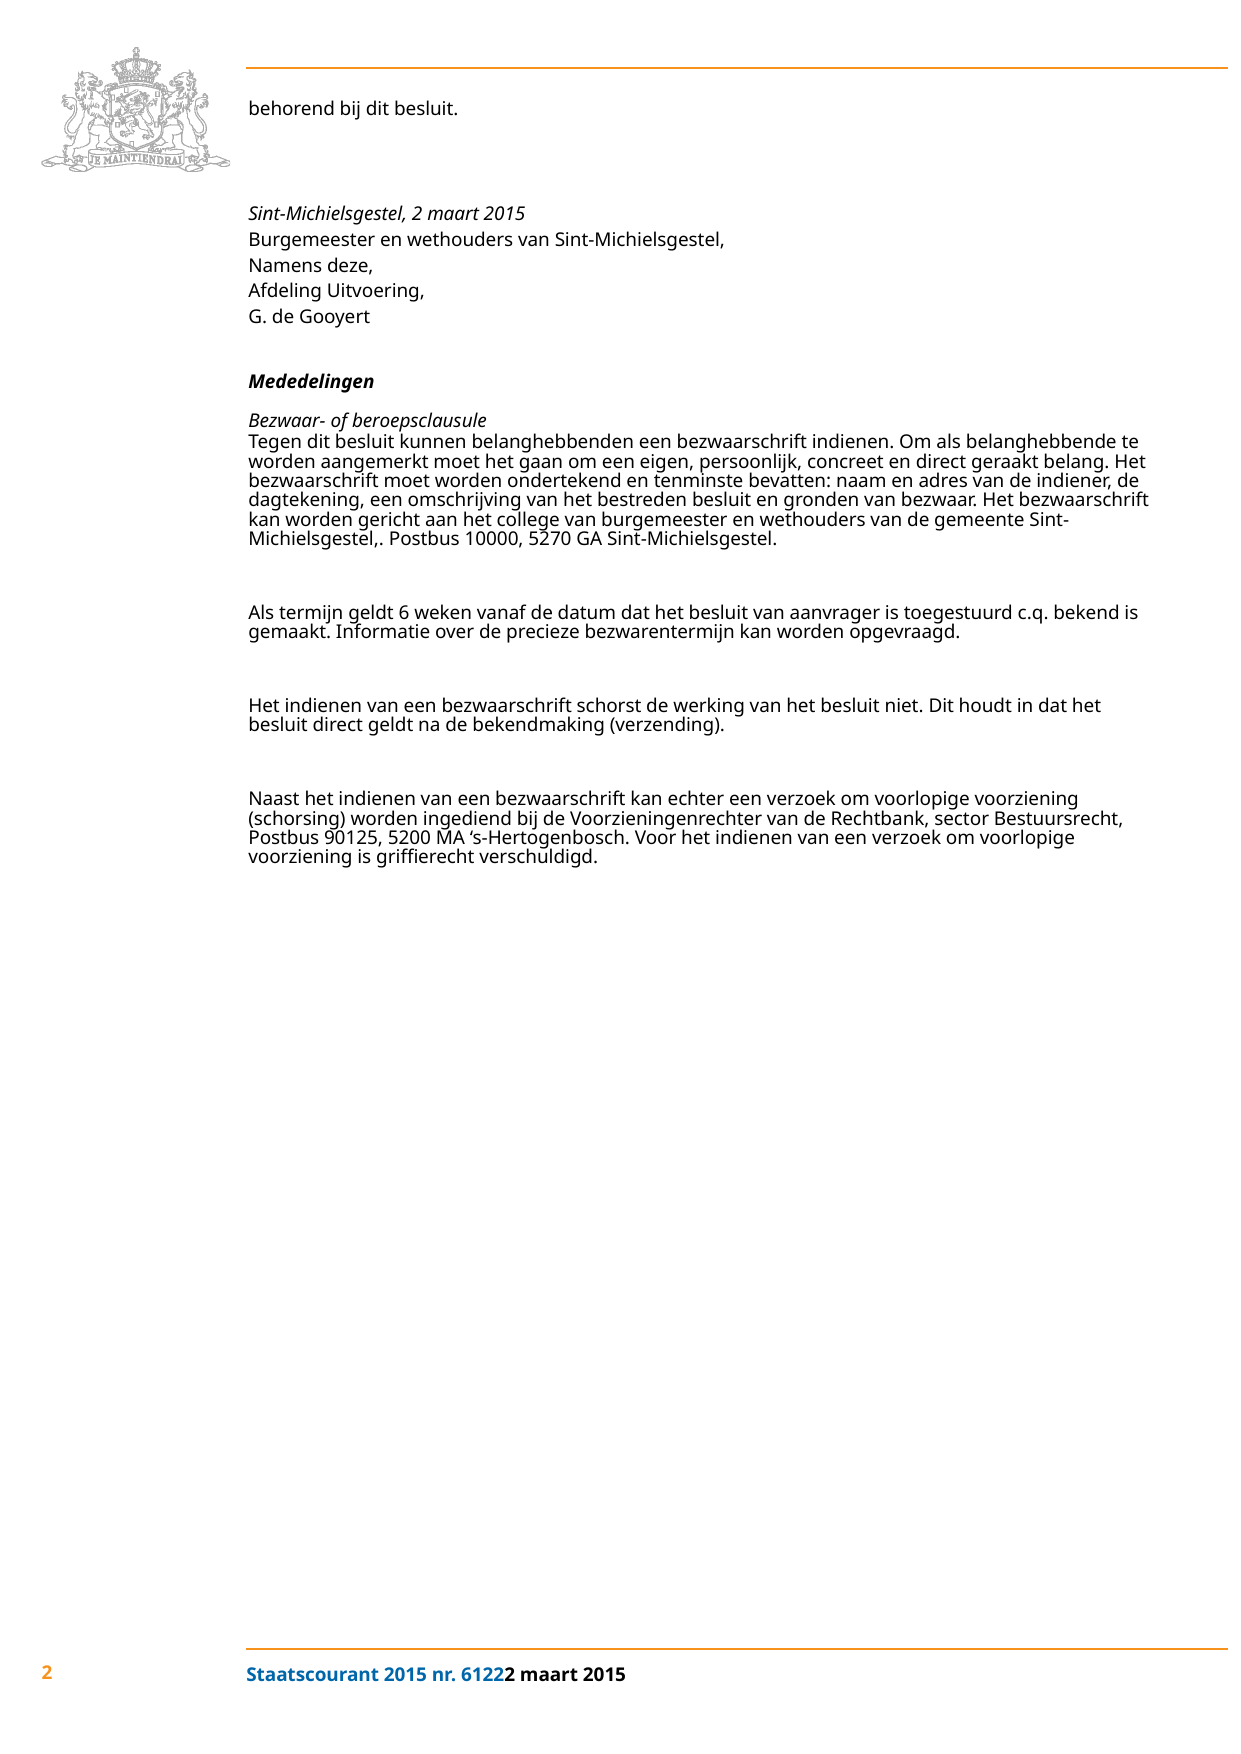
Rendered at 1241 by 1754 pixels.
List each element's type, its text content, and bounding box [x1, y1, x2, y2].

text Als termijn geldt 6 weken vanaf de datum dat het besluit van aanvrager is toegestuurd c.q. bekend is gemaakt. Informatie over de precieze bezwarentermijn kan worden opgevraagd. [248, 604, 1152, 642]
text Sint-Michielsgestel, 2 maart 2015 [248, 201, 1152, 226]
text G. de Gooyert [248, 303, 1152, 329]
text behorend bij dit besluit. [248, 95, 1152, 121]
text Naast het indienen van een bezwaarschrift kan echter een verzoek om voorlopige voorziening (schorsing) worden ingediend bij de Voorzieningenrechter van de Rechtbank, sector Bestuursrecht, Postbus 90125, 5200 MA ‘s-Hertogenbosch. Voor het indienen van een verzoek om voorlopige voorziening is griffierecht verschuldigd. [248, 790, 1152, 867]
text Tegen dit besluit kunnen belanghebbenden een bezwaarschrift indienen. Om als belanghebbende te worden aangemerkt moet het gaan om een eigen, persoonlijk, concreet en direct geraakt belang. Het bezwaarschrift moet worden ondertekend en tenminste bevatten: naam en adres van de indiener, de dagtekening, een omschrijving van het bestreden besluit en gronden van bezwaar. Het bezwaarschrift kan worden gericht aan het college van burgemeester en wethouders van de gemeente Sint-Michielsgestel,. Postbus 10000, 5270 GA Sint-Michielsgestel. [248, 433, 1152, 549]
text Burgemeester en wethouders van Sint-Michielsgestel, [248, 226, 1152, 252]
text Bezwaar- of beroepsclausule [248, 408, 1152, 433]
text Namens deze, [248, 252, 1152, 278]
picture [41, 47, 231, 172]
text Mededelingen [248, 368, 1152, 394]
text Afdeling Uitvoering, [248, 278, 1152, 303]
text Het indienen van een bezwaarschrift schorst de werking van het besluit niet. Dit houdt in dat het besluit direct geldt na de bekendmaking (verzending). [248, 697, 1152, 736]
